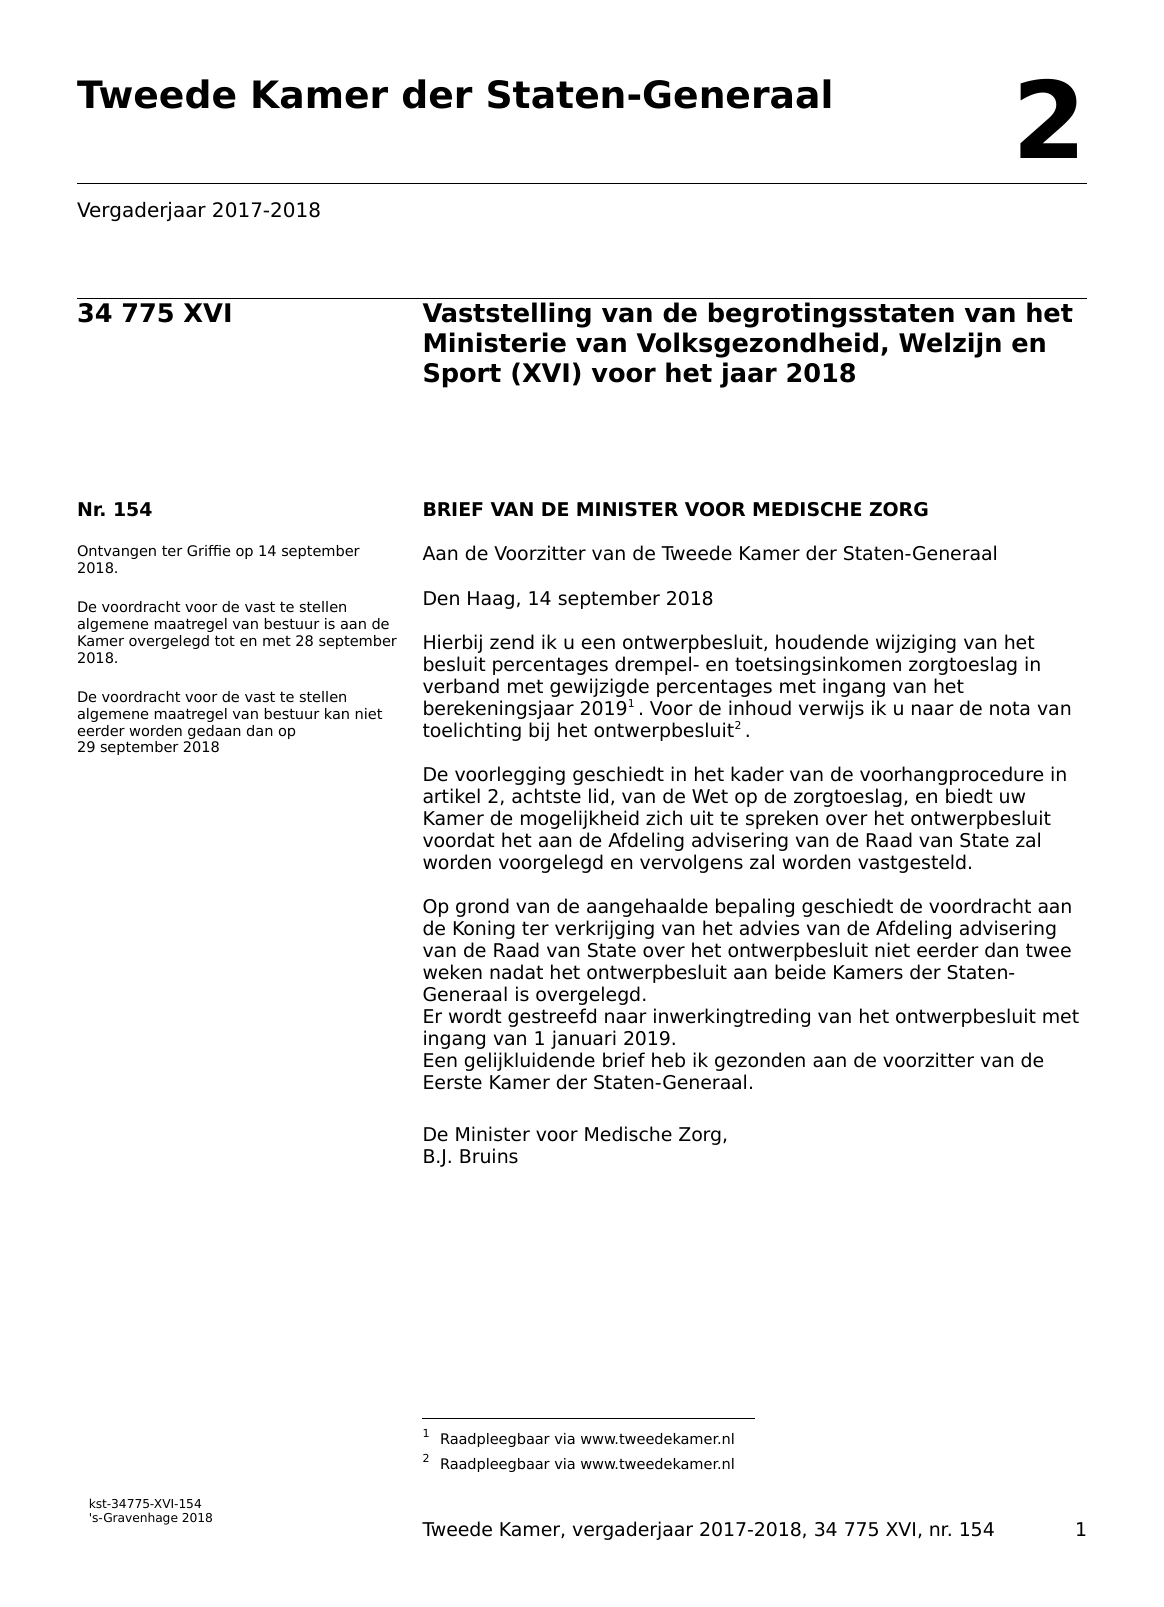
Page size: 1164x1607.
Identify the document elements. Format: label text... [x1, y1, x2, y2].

table_cell Vergaderjaar 2017-2018 [77, 184, 1087, 298]
text Hierbij zend ik u een ontwerpbesluit, houdende wijziging van het besluit percentages drempel- en toetsingsinkomen zorgtoeslag in verband met gewijzigde percentages met ingang van het berekeningsjaar 2019. Voor de inhoud verwijs ik u naar de nota van toelichting bij het ontwerpbesluit. [422, 632, 1087, 741]
text De voorlegging geschiedt in het kader van de voorhangprocedure in artikel 2, achtste lid, van de Wet op de zorgtoeslag, en biedt uw Kamer de mogelijkheid zich uit te spreken over het ontwerpbesluit voordat het aan de Afdeling advisering van de Raad van State zal worden voorgelegd en vervolgens zal worden vastgesteld. [422, 764, 1087, 873]
text Den Haag, 14 september 2018 [422, 587, 1087, 609]
text De voordracht voor de vast te stellen algemene maatregel van bestuur is aan de Kamer overgelegd tot en met 28 september 2018. [77, 599, 399, 667]
text Raadpleegbaar via www.tweedekamer.nl [422, 1427, 1087, 1449]
text Raadpleegbaar via www.tweedekamer.nl [422, 1452, 1087, 1474]
text kst-34775-XVI-154 [88, 1497, 323, 1511]
text Een gelijkluidende brief heb ik gezonden aan de voorzitter van de Eerste Kamer der Staten-Generaal. [422, 1049, 1087, 1093]
text Aan de Voorzitter van de Tweede Kamer der Staten-Generaal [422, 543, 1087, 565]
subtitle Nr. 154 BRIEF VAN DE MINISTER VOOR MEDISCHE ZORG [77, 499, 1087, 521]
text Er wordt gestreefd naar inwerkingtreding van het ontwerpbesluit met ingang van 1 januari 2019. [422, 1006, 1087, 1049]
text De Minister voor Medische Zorg, B.J. Bruins [422, 1123, 1087, 1167]
table_header 2 [886, 59, 1087, 183]
table_header Tweede Kamer der Staten-Generaal [77, 59, 886, 183]
text 's-Gravenhage 2018 [88, 1511, 323, 1525]
text [77, 667, 399, 689]
text Ontvangen ter Griffie op 14 september 2018. [77, 543, 399, 577]
text De voordracht voor de vast te stellen algemene maatregel van bestuur kan niet eerder worden gedaan dan op 29 september 2018 [77, 689, 399, 756]
subtitle 34 775 XVI Vaststelling van de begrotingsstaten van het Ministerie van Volksgezondheid, Welzijn en Sport (XVI) voor het jaar 2018 [77, 299, 1087, 388]
text Op grond van de aangehaalde bepaling geschiedt de voordracht aan de Koning ter verkrijging van het advies van de Afdeling advisering van de Raad van State over het ontwerpbesluit niet eerder dan twee weken nadat het ontwerpbesluit aan beide Kamers der Staten-Generaal is overgelegd. [422, 896, 1087, 1006]
text [77, 577, 399, 599]
